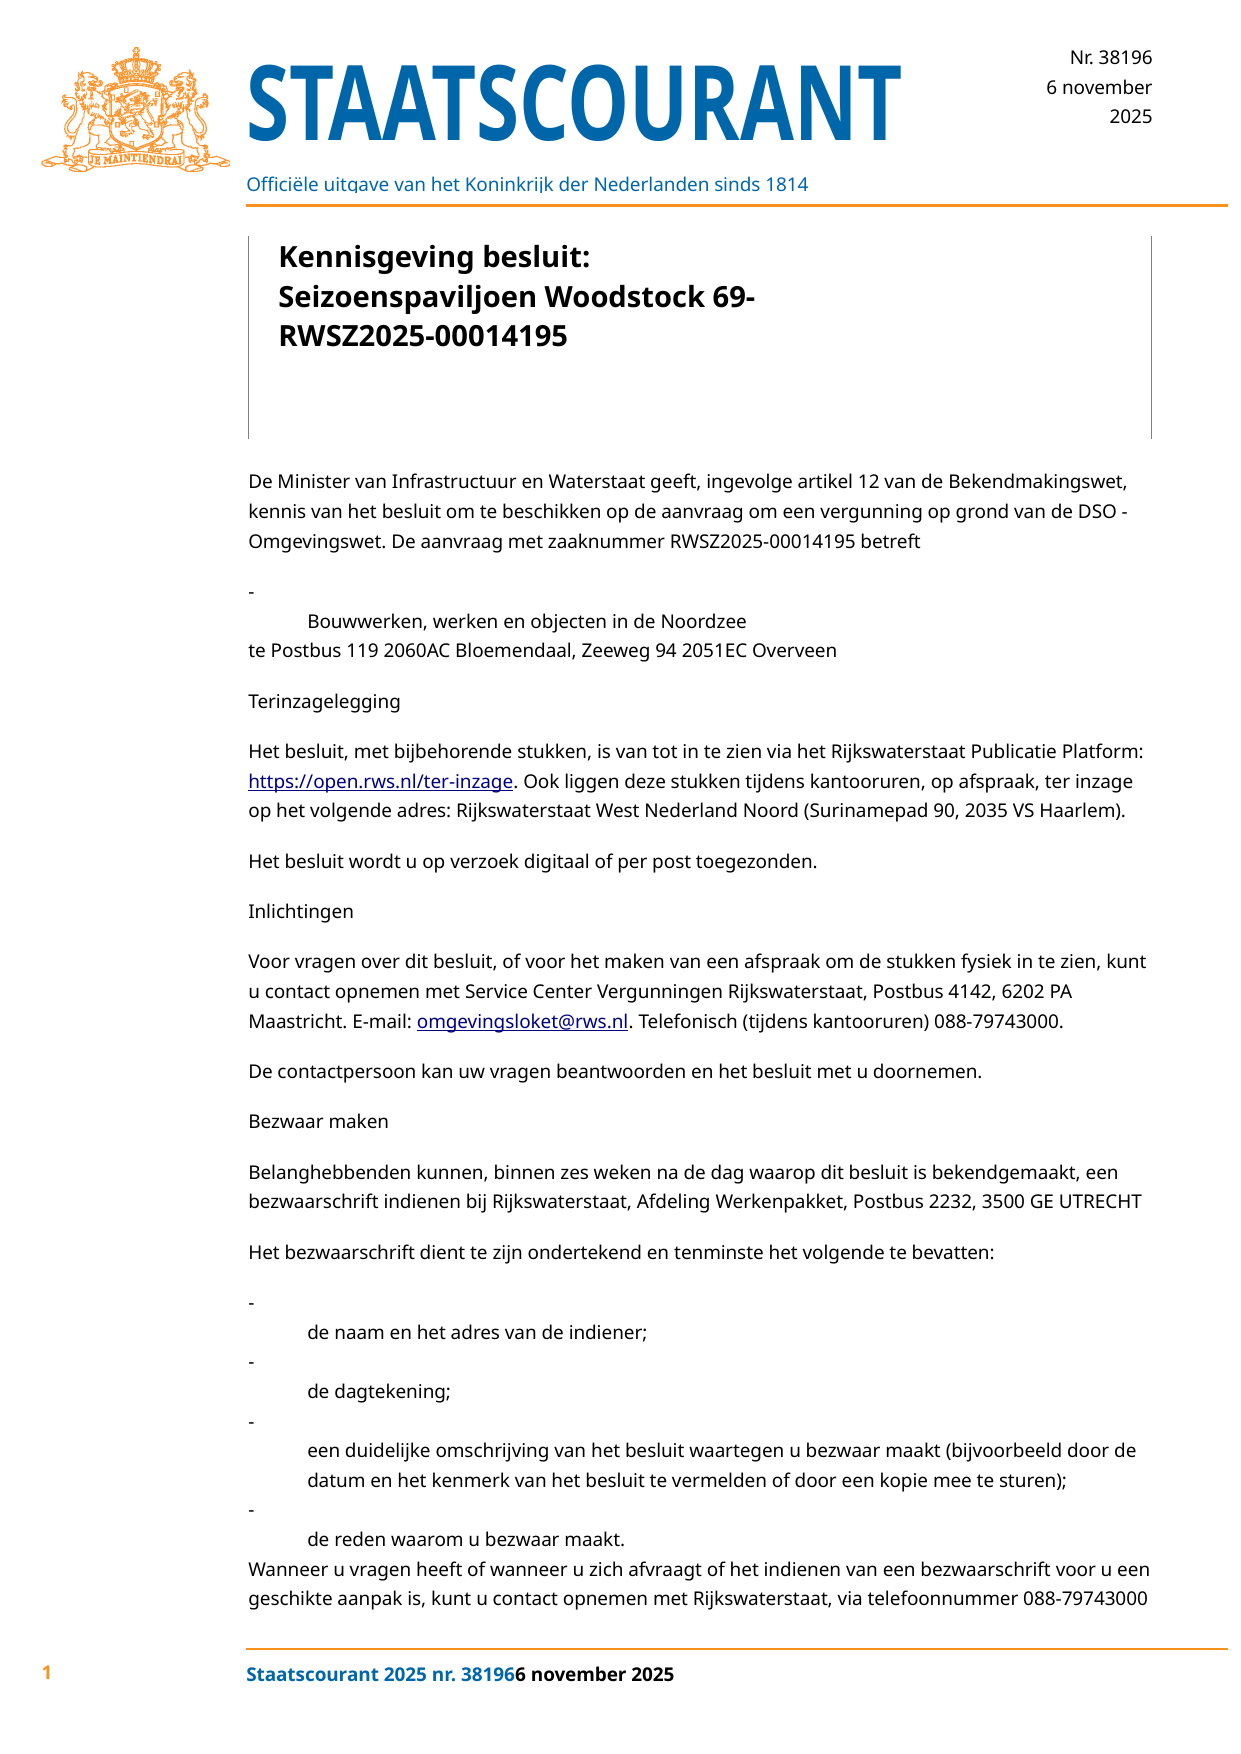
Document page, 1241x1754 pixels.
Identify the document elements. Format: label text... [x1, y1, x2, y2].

text Wanneer u vragen heeft of wanneer u zich afvraagt of het indienen van een bezwaarschrift voor u een geschikte aanpak is, kunt u contact opnemen met Rijkswaterstaat, via telefoonnummer 088-79743000 [248, 1556, 1152, 1611]
text Inlichtingen [248, 898, 1152, 924]
picture [41, 47, 231, 172]
list een duidelijke omschrijving van het besluit waartegen u bezwaar maakt (bijvoorbeeld door de datum en het kenmerk van het besluit te vermelden of door een kopie mee te sturen); [248, 1437, 1152, 1493]
list de reden waarom u bezwaar maakt. [248, 1526, 1152, 1552]
table_header [1090, 236, 1151, 413]
text Het bezwaarschrift dient te zijn ondertekend en tenminste het volgende te bevatten: [248, 1239, 1152, 1265]
text Terinzagelegging [248, 688, 1152, 713]
text Voor vragen over dit besluit, of voor het maken van een afspraak om de stukken fysiek in te zien, kunt u contact opnemen met Service Center Vergunningen Rijkswaterstaat, Postbus 4142, 6202 PA Maastricht. E-mail: omgevingsloket@rws.nl. Telefonisch (tijdens kantooruren) 088-79743000. [248, 949, 1152, 1033]
text te Postbus 119 2060AC Bloemendaal, Zeeweg 94 2051EC Overveen [248, 637, 1152, 663]
text De Minister van Infrastructuur en Waterstaat geeft, ingevolge artikel 12 van de Bekendmakingswet, kennis van het besluit om te beschikken op de aanvraag om een vergunning op grond van de DSO - Omgevingswet. De aanvraag met zaaknummer RWSZ2025-00014195 betreft [248, 469, 1152, 553]
text Belanghebbenden kunnen, binnen zes weken na de dag waarop dit besluit is bekendgemaakt, een bezwaarschrift indienen bij Rijkswaterstaat, Afdeling Werkenpakket, Postbus 2232, 3500 GE UTRECHT [248, 1159, 1152, 1214]
text Het besluit wordt u op verzoek digitaal of per post toegezonden. [248, 848, 1152, 873]
list de naam en het adres van de indiener; [248, 1319, 1152, 1345]
list de dagtekening; [248, 1378, 1152, 1404]
text Bezwaar maken [248, 1109, 1152, 1134]
table_header [850, 236, 912, 413]
text De contactpersoon kan uw vragen beantwoorden en het besluit met u doornemen. [248, 1058, 1152, 1084]
list Bouwwerken, werken en objecten in de Noordzee [248, 608, 1152, 633]
picture [912, 236, 1090, 414]
text Het besluit, met bijbehorende stukken, is van tot in te zien via het Rijkswaterstaat Publicatie Platform: https://open.rws.nl/ter-inzage. Ook liggen deze stukken tijdens kantooruren, op afspraak, ter inzage op het volgende adres: Rijkswaterstaat West Nederland Noord (Surinamepad 90, 2035 VS Haarlem). [248, 738, 1152, 823]
table_header Kennisgeving besluit: Seizoenspaviljoen Woodstock 69-RWSZ2025-00014195 [249, 236, 850, 439]
table_header [850, 414, 1151, 439]
